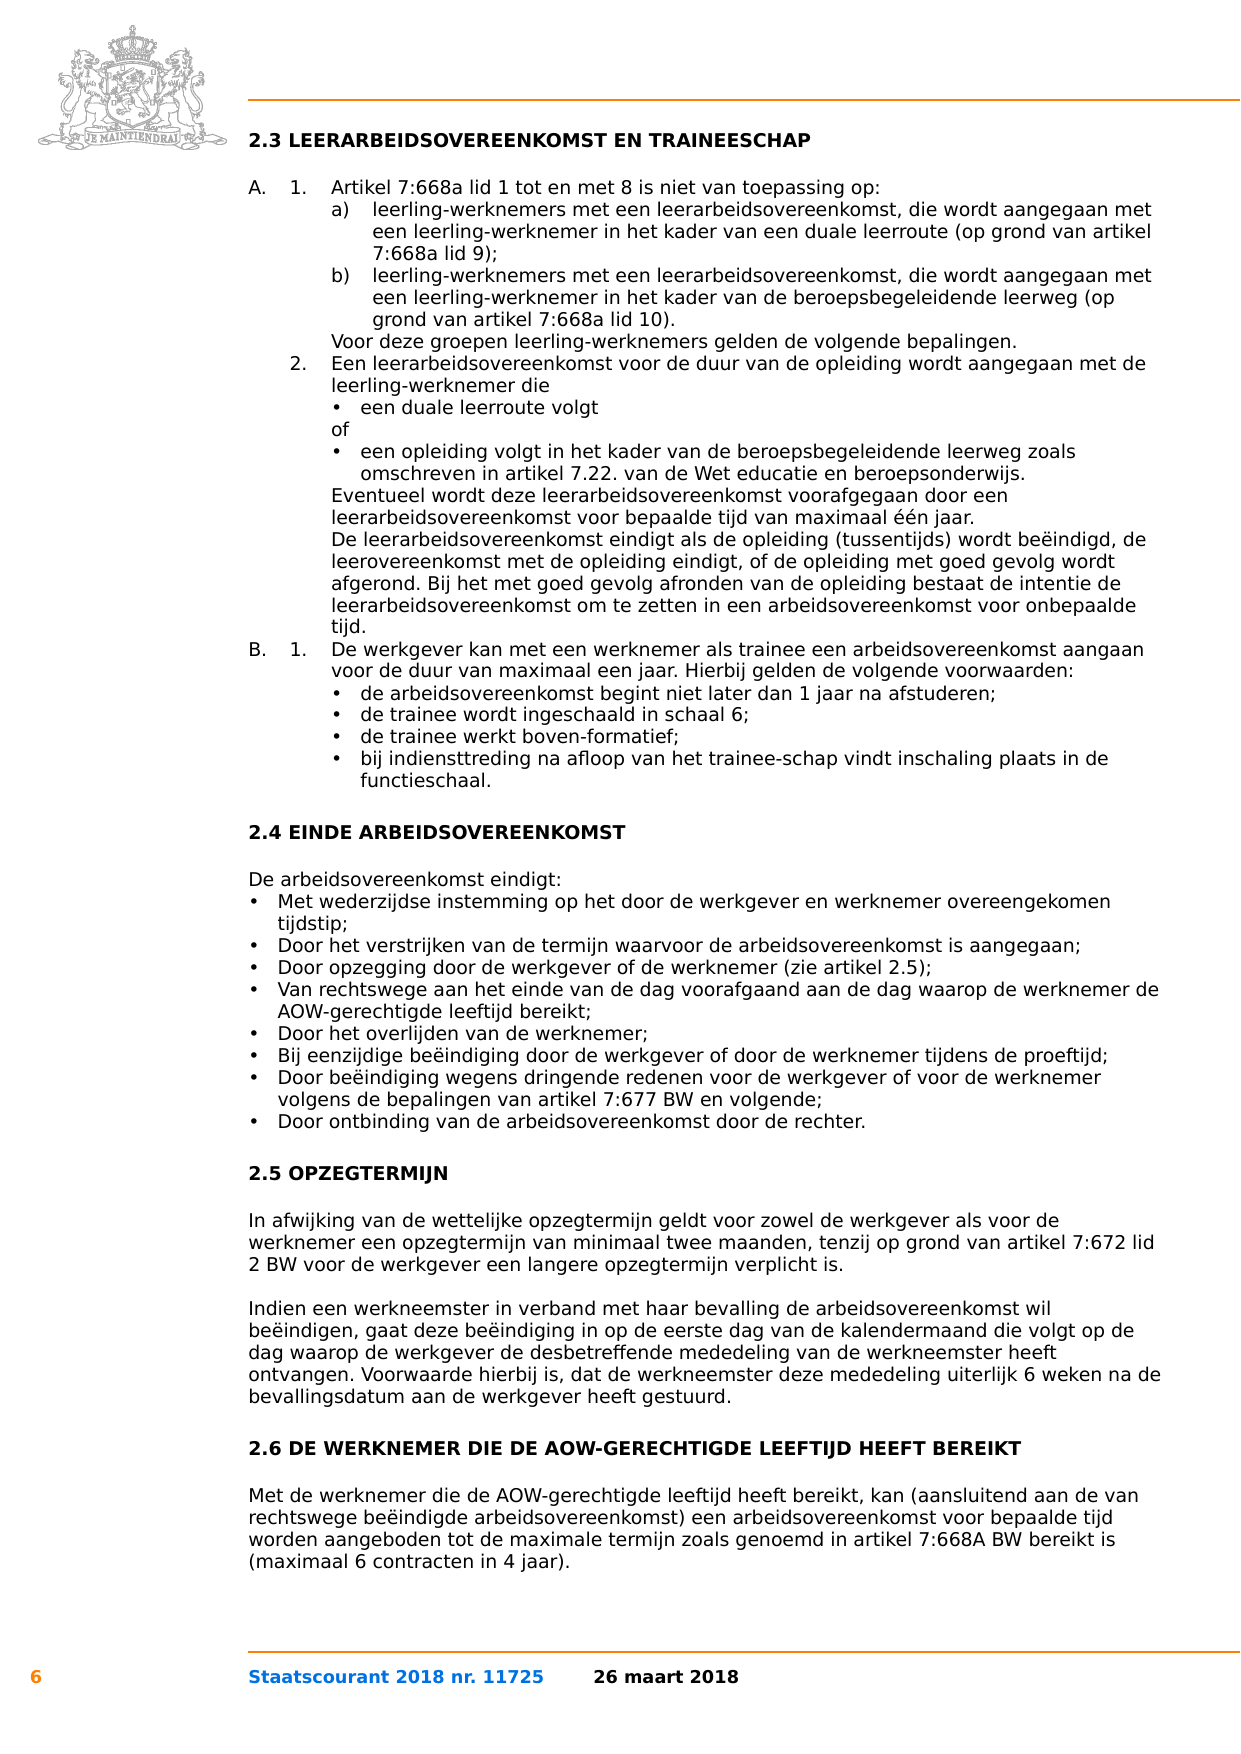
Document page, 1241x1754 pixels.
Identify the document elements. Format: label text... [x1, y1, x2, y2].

text De leerarbeidsovereenkomst eindigt als de opleiding (tussentijds) wordt beëindigd, de leerovereenkomst met de opleiding eindigt, of de opleiding met goed gevolg wordt afgerond. Bij het met goed gevolg afronden van de opleiding bestaat de intentie de leerarbeidsovereenkomst om te zetten in een arbeidsovereenkomst voor onbepaalde tijd. [331, 528, 1163, 638]
text a) leerling-werknemers met een leerarbeidsovereenkomst, die wordt aangegaan met een leerling-werknemer in het kader van een duale leerroute (op grond van artikel 7:668a lid 9); [331, 199, 1163, 265]
text B. 1. De werkgever kan met een werknemer als trainee een arbeidsovereenkomst aangaan voor de duur van maximaal een jaar. Hierbij gelden de volgende voorwaarden: [248, 638, 1163, 682]
text 2. Een leerarbeidsovereenkomst voor de duur van de opleiding wordt aangegaan met de leerling-werknemer die [289, 353, 1163, 397]
text In afwijking van de wettelijke opzegtermijn geldt voor zowel de werkgever als voor de werknemer een opzegtermijn van minimaal twee maanden, tenzij op grond van artikel 7:672 lid 2 BW voor de werkgever een langere opzegtermijn verplicht is. [248, 1210, 1163, 1276]
text • bij indiensttreding na afloop van het trainee-schap vindt inschaling plaats in de functieschaal. [331, 748, 1163, 792]
text Voor deze groepen leerling-werknemers gelden de volgende bepalingen. [331, 331, 1163, 353]
text • Door beëindiging wegens dringende redenen voor de werkgever of voor de werknemer volgens de bepalingen van artikel 7:677 BW en volgende; [248, 1067, 1163, 1111]
text Met de werknemer die de AOW-gerechtigde leeftijd heeft bereikt, kan (aansluitend aan de van rechtswege beëindigde arbeidsovereenkomst) een arbeidsovereenkomst voor bepaalde tijd worden aangeboden tot de maximale termijn zoals genoemd in artikel 7:668A BW bereikt is (maximaal 6 contracten in 4 jaar). [248, 1485, 1163, 1573]
text b) leerling-werknemers met een leerarbeidsovereenkomst, die wordt aangegaan met een leerling-werknemer in het kader van de beroepsbegeleidende leerweg (op grond van artikel 7:668a lid 10). [331, 265, 1163, 331]
text • Met wederzijdse instemming op het door de werkgever en werknemer overeengekomen tijdstip; [248, 891, 1163, 935]
text • Door het verstrijken van de termijn waarvoor de arbeidsovereenkomst is aangegaan; [248, 935, 1163, 957]
text Eventueel wordt deze leerarbeidsovereenkomst voorafgegaan door een leerarbeidsovereenkomst voor bepaalde tijd van maximaal één jaar. [331, 484, 1163, 528]
text • Door ontbinding van de arbeidsovereenkomst door de rechter. [248, 1111, 1163, 1133]
text • de trainee werkt boven-formatief; [331, 726, 1163, 748]
text • een duale leerroute volgt [331, 397, 1163, 419]
text • Door het overlijden van de werknemer; [248, 1023, 1163, 1045]
text De arbeidsovereenkomst eindigt: [248, 869, 1163, 891]
text Indien een werkneemster in verband met haar bevalling de arbeidsovereenkomst wil beëindigen, gaat deze beëindiging in op de eerste dag van de kalendermaand die volgt op de dag waarop de werkgever de desbetreffende mededeling van de werkneemster heeft ontvangen. Voorwaarde hierbij is, dat de werkneemster deze mededeling uiterlijk 6 weken na de bevallingsdatum aan de werkgever heeft gestuurd. [248, 1298, 1163, 1408]
text A. 1. Artikel 7:668a lid 1 tot en met 8 is niet van toepassing op: [248, 177, 1163, 199]
text • Van rechtswege aan het einde van de dag voorafgaand aan de dag waarop de werknemer de AOW-gerechtigde leeftijd bereikt; [248, 979, 1163, 1023]
text • de arbeidsovereenkomst begint niet later dan 1 jaar na afstuderen; [331, 682, 1163, 704]
subtitle 2.5 OPZEGTERMIJN [248, 1163, 1163, 1185]
text • een opleiding volgt in het kader van de beroepsbegeleidende leerweg zoals omschreven in artikel 7.22. van de Wet educatie en beroepsonderwijs. [331, 441, 1163, 484]
text of [331, 419, 1163, 441]
text • de trainee wordt ingeschaald in schaal 6; [331, 704, 1163, 726]
subtitle 2.6 DE WERKNEMER DIE DE AOW-GERECHTIGDE LEEFTIJD HEEFT BEREIKT [248, 1438, 1163, 1460]
text • Door opzegging door de werkgever of de werknemer (zie artikel 2.5); [248, 957, 1163, 979]
subtitle 2.3 LEERARBEIDSOVEREENKOMST EN TRAINEESCHAP [248, 130, 1163, 152]
text • Bij eenzijdige beëindiging door de werkgever of door de werknemer tijdens de proeftijd; [248, 1045, 1163, 1067]
subtitle 2.4 EINDE ARBEIDSOVEREENKOMST [248, 822, 1163, 844]
picture [38, 25, 227, 150]
